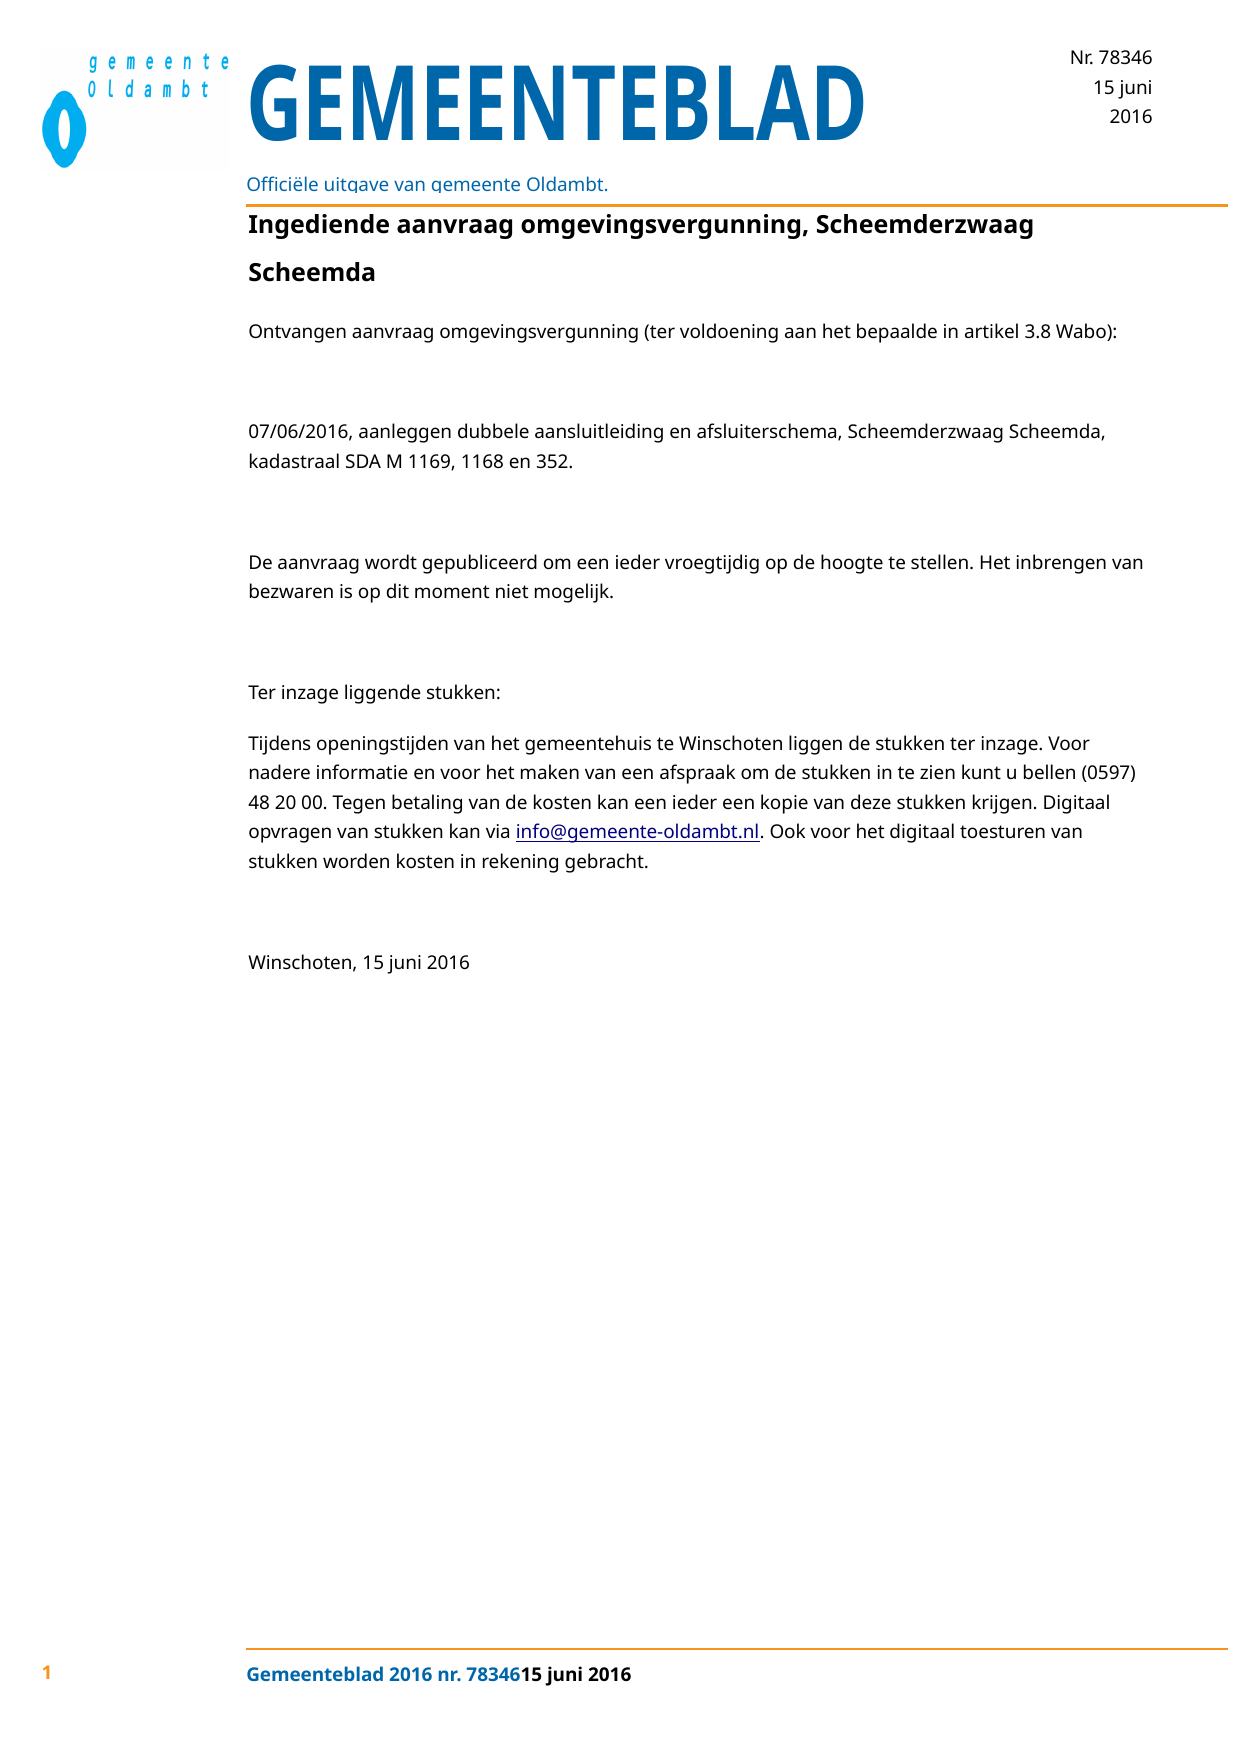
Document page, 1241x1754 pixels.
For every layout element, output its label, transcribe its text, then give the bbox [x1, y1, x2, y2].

text Winschoten, 15 juni 2016 [248, 949, 1152, 975]
text 07/06/2016, aanleggen dubbele aansluitleiding en afsluiterschema, Scheemderzwaag Scheemda, kadastraal SDA M 1169, 1168 en 352. [248, 419, 1152, 474]
text Tijdens openingstijden van het gemeentehuis te Winschoten liggen de stukken ter inzage. Voor nadere informatie en voor het maken van een afspraak om de stukken in te zien kunt u bellen (0597) 48 20 00. Tegen betaling van de kosten kan een ieder een kopie van deze stukken krijgen. Digitaal opvragen van stukken kan via info@gemeente-oldambt.nl. Ook voor het digitaal toesturen van stukken worden kosten in rekening gebracht. [248, 730, 1152, 874]
text De aanvraag wordt gepubliceerd om een ieder vroegtijdig op de hoogte te stellen. Het inbrengen van bezwaren is op dit moment niet mogelijk. [248, 549, 1152, 604]
text Ingediende aanvraag omgevingsvergunning, Scheemderzwaag Scheemda [248, 207, 1152, 288]
text Ontvangen aanvraag omgevingsvergunning (ter voldoening aan het bepaalde in artikel 3.8 Wabo): [248, 318, 1152, 344]
text Ter inzage liggende stukken: [248, 679, 1152, 705]
picture [41, 47, 231, 172]
